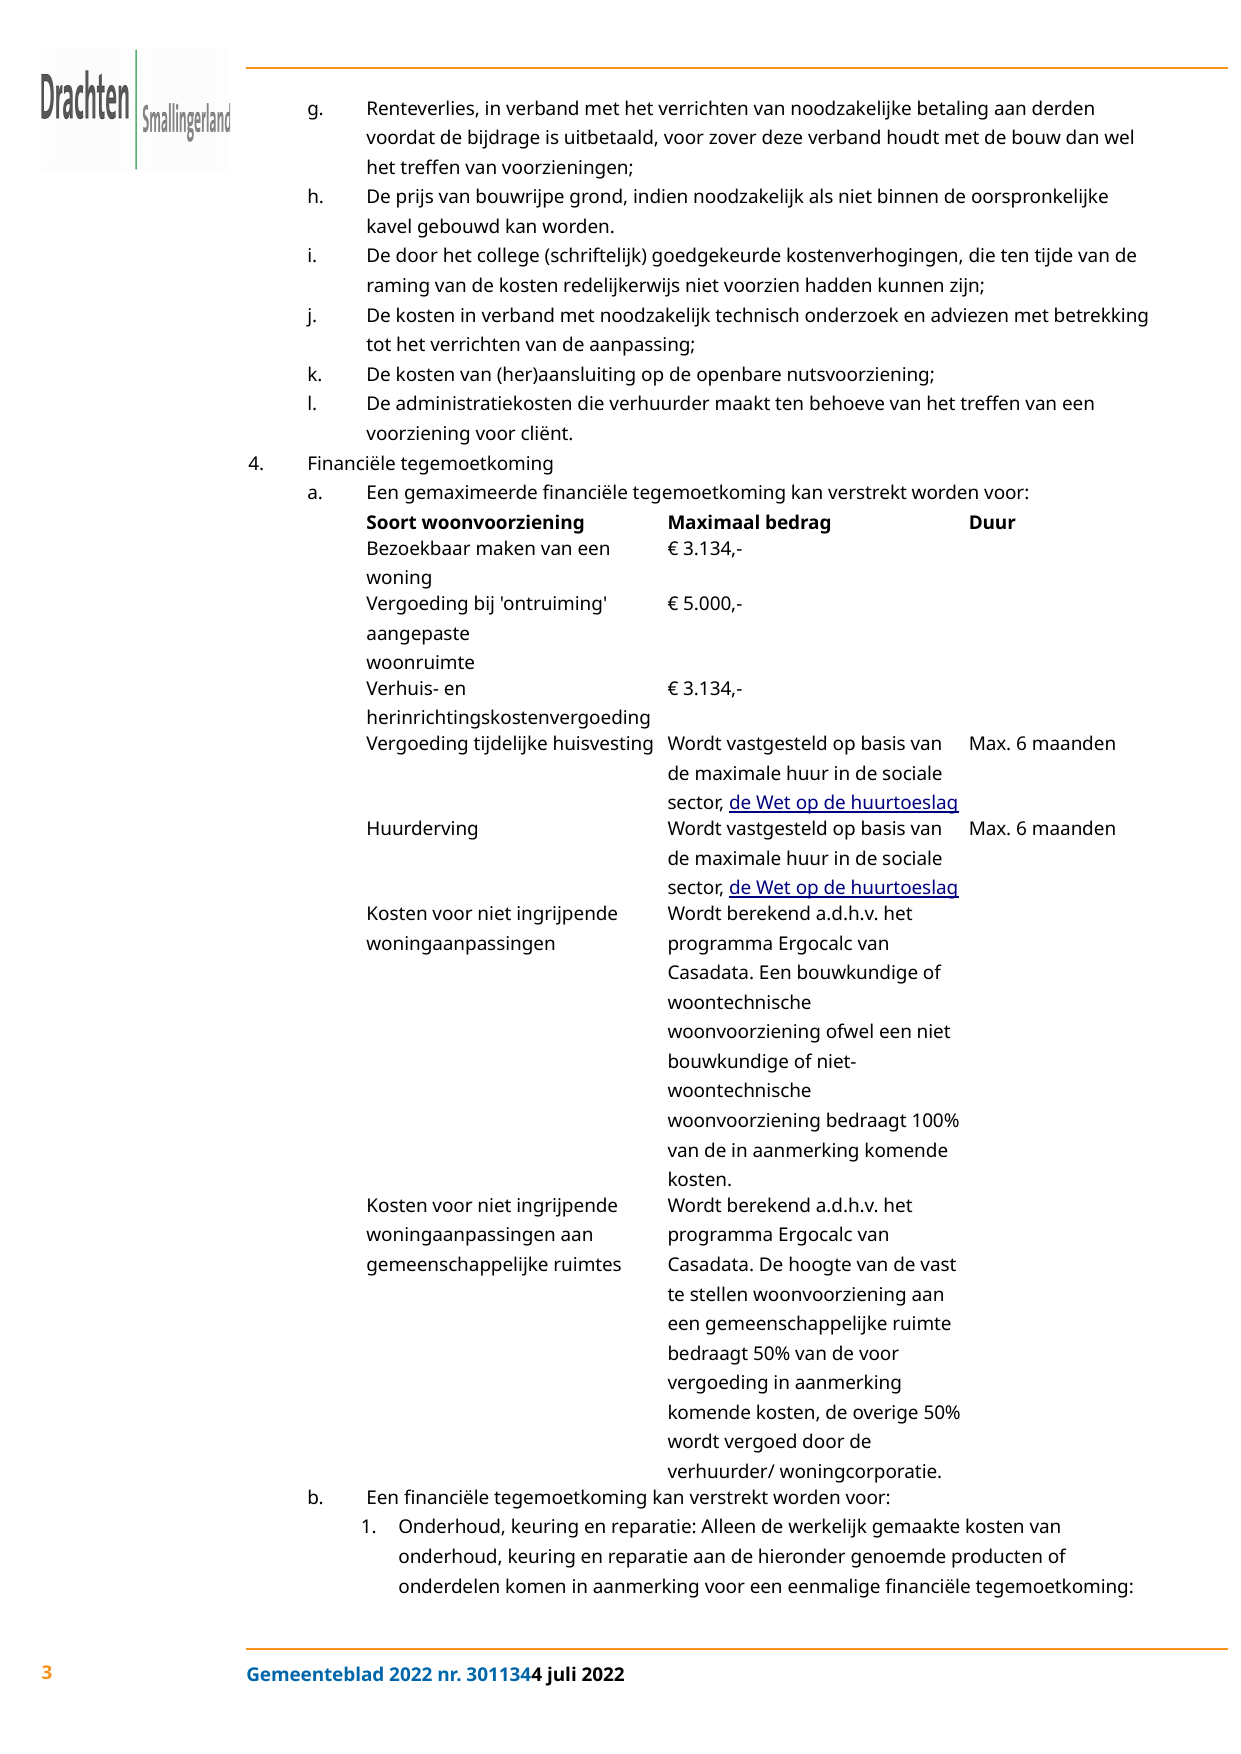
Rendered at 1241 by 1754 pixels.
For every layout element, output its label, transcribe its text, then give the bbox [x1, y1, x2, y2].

list Een financiële tegemoetkoming kan verstrekt worden voor: [307, 1484, 1152, 1510]
table_cell Kosten voor niet ingrijpende woningaanpassingen aan gemeenschappelijke ruimtes [366, 1192, 667, 1484]
list De door het college (schriftelijk) goedgekeurde kostenverhogingen, die ten tijde van de raming van de kosten redelijkerwijs niet voorzien hadden kunnen zijn; [307, 243, 1152, 298]
table_cell Wordt berekend a.d.h.v. het programma Ergocalc van Casadata. Een bouwkundige of woontechnische woonvoorziening ofwel een niet bouwkundige of niet-woontechnische woonvoorziening bedraagt 100% van de in aanmerking komende kosten. [667, 900, 968, 1192]
table_cell [969, 535, 1240, 590]
list Financiële tegemoetkoming [248, 450, 1152, 476]
table_cell Huurderving [366, 815, 667, 900]
list Onderhoud, keuring en reparatie: Alleen de werkelijk gemaakte kosten van onderhoud, keuring en reparatie aan de hieronder genoemde producten of onderdelen komen in aanmerking voor een eenmalige financiële tegemoetkoming: [361, 1514, 1152, 1599]
table_header Duur [969, 509, 1240, 535]
table_cell Wordt berekend a.d.h.v. het programma Ergocalc van Casadata. De hoogte van de vast te stellen woonvoorziening aan een gemeenschappelijke ruimte bedraagt 50% van de voor vergoeding in aanmerking komende kosten, de overige 50% wordt vergoed door de verhuurder/ woningcorporatie. [667, 1192, 968, 1484]
table_cell € 5.000,- [667, 590, 968, 675]
list De kosten in verband met noodzakelijk technisch onderzoek en adviezen met betrekking tot het verrichten van de aanpassing; [307, 302, 1152, 357]
table_cell Bezoekbaar maken van een woning [366, 535, 667, 590]
table_cell Max. 6 maanden [969, 730, 1240, 815]
table_cell Wordt vastgesteld op basis van de maximale huur in de sociale sector, de Wet op de huurtoeslag [667, 730, 968, 815]
table_cell Kosten voor niet ingrijpende woningaanpassingen [366, 900, 667, 1192]
list De prijs van bouwrijpe grond, indien noodzakelijk als niet binnen de oorspronkelijke kavel gebouwd kan worden. [307, 183, 1152, 239]
list De kosten van (her)aansluiting op de openbare nutsvoorziening; [307, 361, 1152, 387]
list Renteverlies, in verband met het verrichten van noodzakelijke betaling aan derden voordat de bijdrage is uitbetaald, voor zover deze verband houdt met de bouw dan wel het treffen van voorzieningen; [307, 95, 1152, 180]
table_header Soort woonvoorziening [366, 509, 667, 535]
table_cell Wordt vastgesteld op basis van de maximale huur in de sociale sector, de Wet op de huurtoeslag [667, 815, 968, 900]
table_cell Vergoeding tijdelijke huisvesting [366, 730, 667, 815]
table_cell Verhuis- en herinrichtingskostenvergoeding [366, 675, 667, 730]
list Een gemaximeerde financiële tegemoetkoming kan verstrekt worden voor: [307, 479, 1152, 505]
table_cell [969, 1192, 1240, 1484]
table_header Maximaal bedrag [667, 509, 968, 535]
table_cell Vergoeding bij 'ontruiming' aangepaste woonruimte [366, 590, 667, 675]
list De administratiekosten die verhuurder maakt ten behoeve van het treffen van een voorziening voor cliënt. [307, 391, 1152, 446]
table_cell [969, 675, 1240, 730]
table_cell [969, 590, 1240, 675]
table_cell [969, 900, 1240, 1192]
table_cell € 3.134,- [667, 675, 968, 730]
table_cell Max. 6 maanden [969, 815, 1240, 900]
picture [41, 47, 231, 172]
table_cell € 3.134,- [667, 535, 968, 590]
